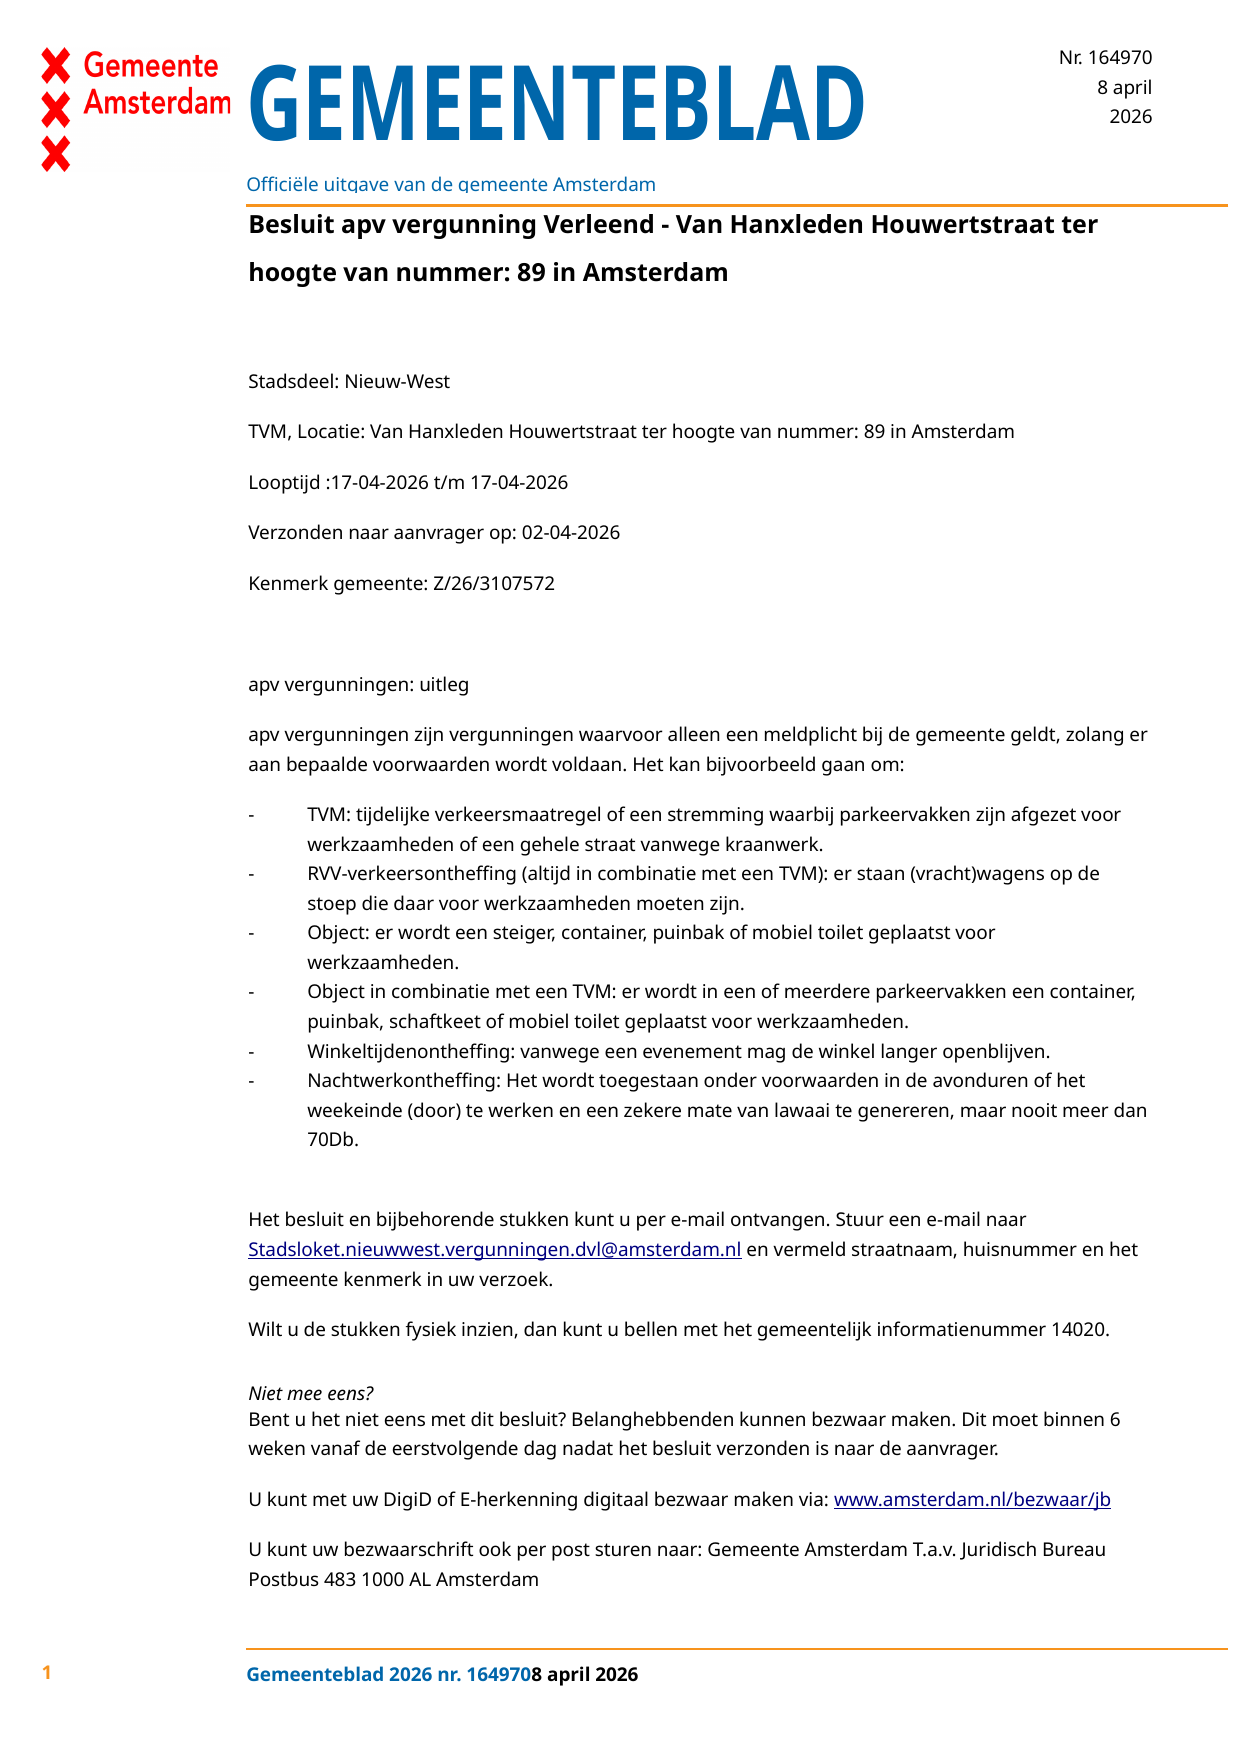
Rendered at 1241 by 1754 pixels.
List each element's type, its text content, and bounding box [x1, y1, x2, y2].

text Niet mee eens? [248, 1380, 1152, 1406]
text Verzonden naar aanvrager op: 02-04-2026 [248, 519, 1152, 545]
list Object in combinatie met een TVM: er wordt in een of meerdere parkeervakken een container, puinbak, schaftkeet of mobiel toilet geplaatst voor werkzaamheden. [248, 979, 1152, 1034]
text Wilt u de stukken fysiek inzien, dan kunt u bellen met het gemeentelijk informatienummer 14020. [248, 1316, 1152, 1342]
text U kunt met uw DigiD of E-herkenning digitaal bezwaar maken via: www.amsterdam.nl/bezwaar/jb [248, 1486, 1152, 1512]
list Object: er wordt een steiger, container, puinbak of mobiel toilet geplaatst voor werkzaamheden. [248, 919, 1152, 975]
picture [41, 47, 231, 172]
text apv vergunningen: uitleg [248, 671, 1152, 697]
text U kunt uw bezwaarschrift ook per post sturen naar: Gemeente Amsterdam T.a.v. Juridisch Bureau Postbus 483 1000 AL Amsterdam [248, 1536, 1152, 1592]
text Stadsdeel: Nieuw-West [248, 368, 1152, 394]
text Het besluit en bijbehorende stukken kunt u per e-mail ontvangen. Stuur een e-mail naar Stadsloket.nieuwwest.vergunningen.dvl@amsterdam.nl en vermeld straatnaam, huisnummer en het gemeente kenmerk in uw verzoek. [248, 1207, 1152, 1292]
list Nachtwerkontheffing: Het wordt toegestaan onder voorwaarden in de avonduren of het weekeinde (door) te werken en een zekere mate van lawaai te genereren, maar nooit meer dan 70Db. [248, 1067, 1152, 1152]
text Bent u het niet eens met dit besluit? Belanghebbenden kunnen bezwaar maken. Dit moet binnen 6 weken vanaf de eerstvolgende dag nadat het besluit verzonden is naar de aanvrager. [248, 1406, 1152, 1461]
list RVV-verkeersontheffing (altijd in combinatie met een TVM): er staan (vracht)wagens op de stoep die daar voor werkzaamheden moeten zijn. [248, 860, 1152, 916]
text Looptijd :17-04-2026 t/m 17-04-2026 [248, 469, 1152, 495]
text Kenmerk gemeente: Z/26/3107572 [248, 570, 1152, 596]
text Besluit apv vergunning Verleend - Van Hanxleden Houwertstraat ter hoogte van nummer: 89 in Amsterdam [248, 207, 1152, 288]
text apv vergunningen zijn vergunningen waarvoor alleen een meldplicht bij de gemeente geldt, zolang er aan bepaalde voorwaarden wordt voldaan. Het kan bijvoorbeeld gaan om: [248, 721, 1152, 777]
list TVM: tijdelijke verkeersmaatregel of een stremming waarbij parkeervakken zijn afgezet voor werkzaamheden of een gehele straat vanwege kraanwerk. [248, 801, 1152, 857]
text TVM, Locatie: Van Hanxleden Houwertstraat ter hoogte van nummer: 89 in Amsterdam [248, 419, 1152, 444]
list Winkeltijdenontheffing: vanwege een evenement mag de winkel langer openblijven. [248, 1038, 1152, 1064]
